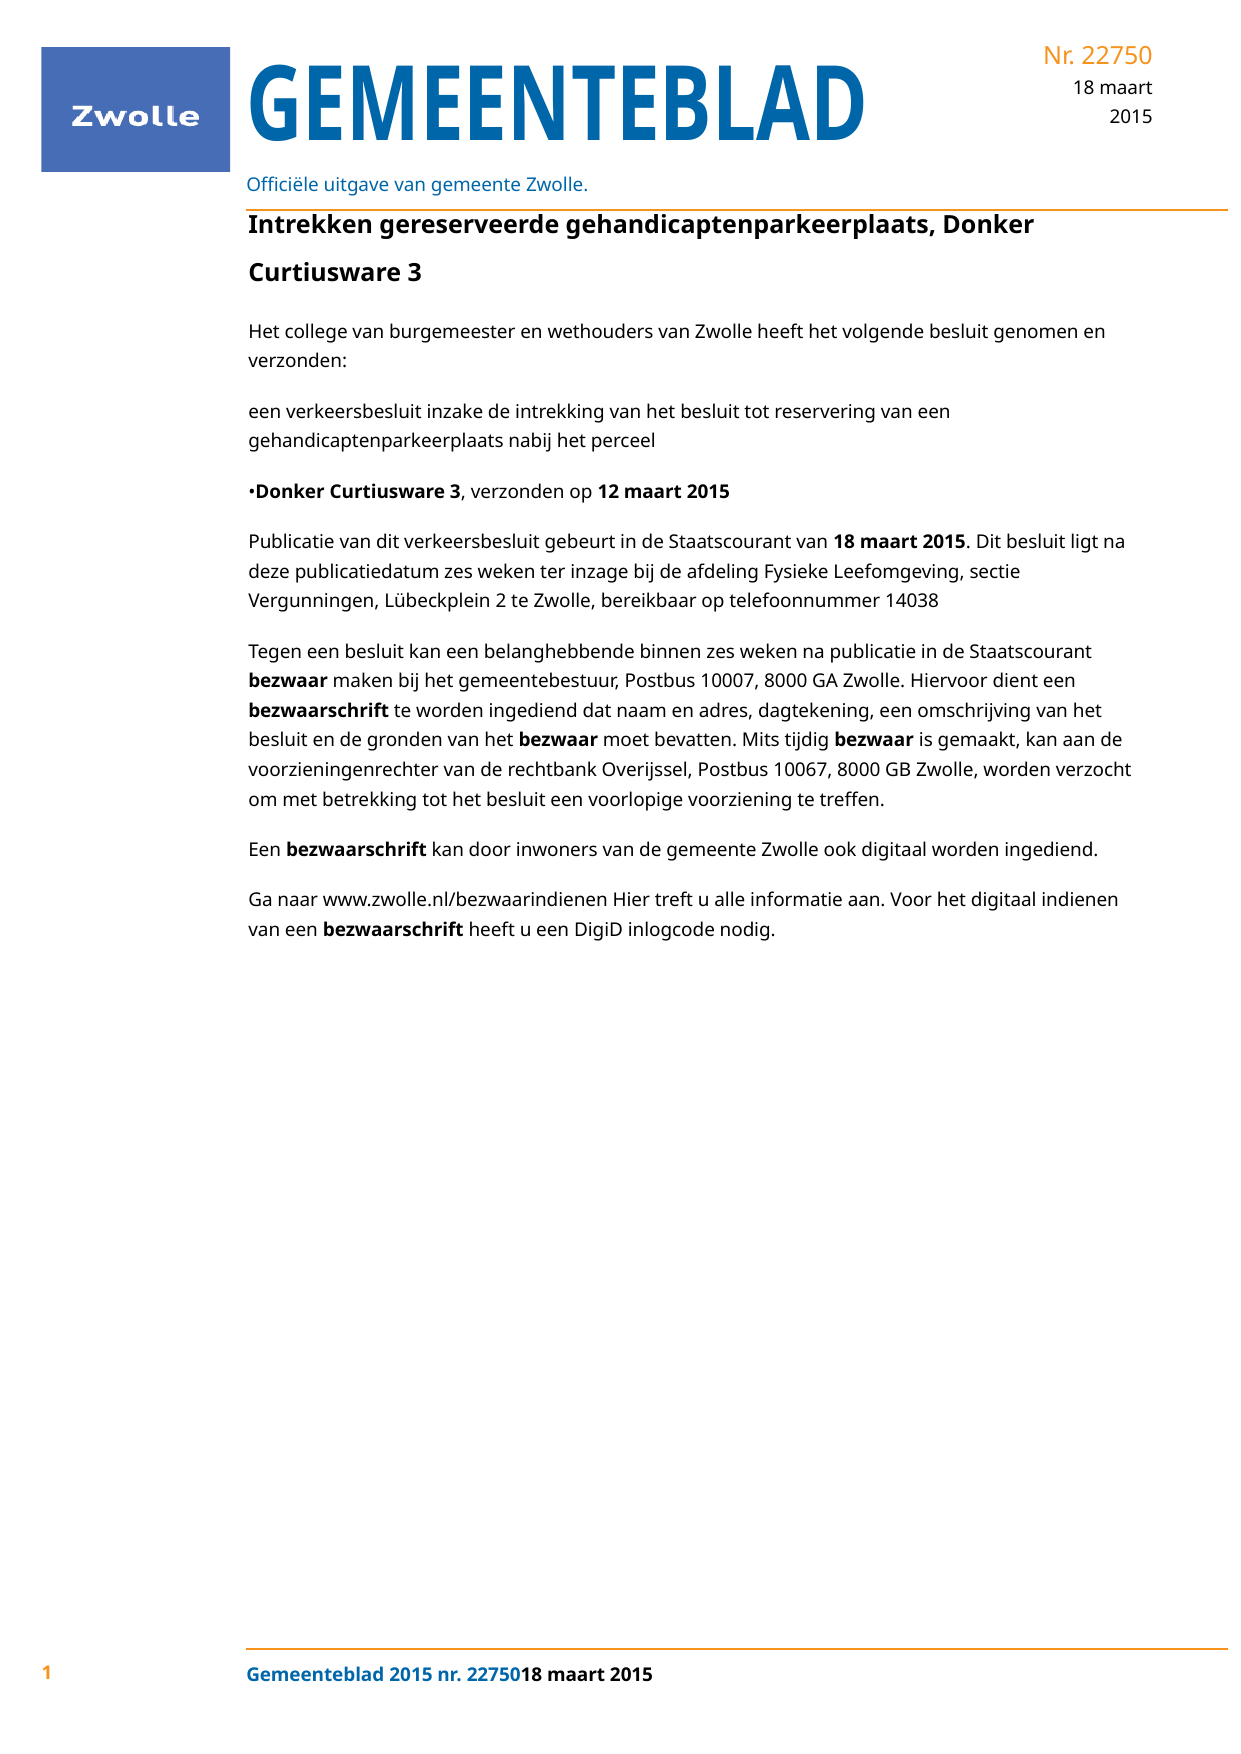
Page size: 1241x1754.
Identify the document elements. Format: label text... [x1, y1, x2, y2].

text Intrekken gereserveerde gehandicaptenparkeerplaats, Donker Curtiusware 3 [248, 211, 1152, 288]
text een verkeersbesluit inzake de intrekking van het besluit tot reservering van een gehandicaptenparkeerplaats nabij het perceel [248, 398, 1152, 453]
picture [41, 47, 231, 172]
text Publicatie van dit verkeersbesluit gebeurt in de Staatscourant van 18 maart 2015. Dit besluit ligt na deze publicatiedatum zes weken ter inzage bij de afdeling Fysieke Leefomgeving, sectie Vergunningen, Lübeckplein 2 te Zwolle, bereikbaar op telefoonnummer 14038 [248, 528, 1152, 613]
text •Donker Curtiusware 3, verzonden op 12 maart 2015 [248, 478, 1152, 504]
text Een bezwaarschrift kan door inwoners van de gemeente Zwolle ook digitaal worden ingediend. [248, 836, 1152, 862]
text Het college van burgemeester en wethouders van Zwolle heeft het volgende besluit genomen en verzonden: [248, 318, 1152, 373]
text Tegen een besluit kan een belanghebbende binnen zes weken na publicatie in de Staatscourant bezwaar maken bij het gemeentebestuur, Postbus 10007, 8000 GA Zwolle. Hiervoor dient een bezwaarschrift te worden ingediend dat naam en adres, dagtekening, een omschrijving van het besluit en de gronden van het bezwaar moet bevatten. Mits tijdig bezwaar is gemaakt, kan aan de voorzieningenrechter van de rechtbank Overijssel, Postbus 10067, 8000 GB Zwolle, worden verzocht om met betrekking tot het besluit een voorlopige voorziening te treffen. [248, 638, 1152, 812]
text Ga naar www.zwolle.nl/bezwaarindienen Hier treft u alle informatie aan. Voor het digitaal indienen van een bezwaarschrift heeft u een DigiD inlogcode nodig. [248, 887, 1152, 942]
